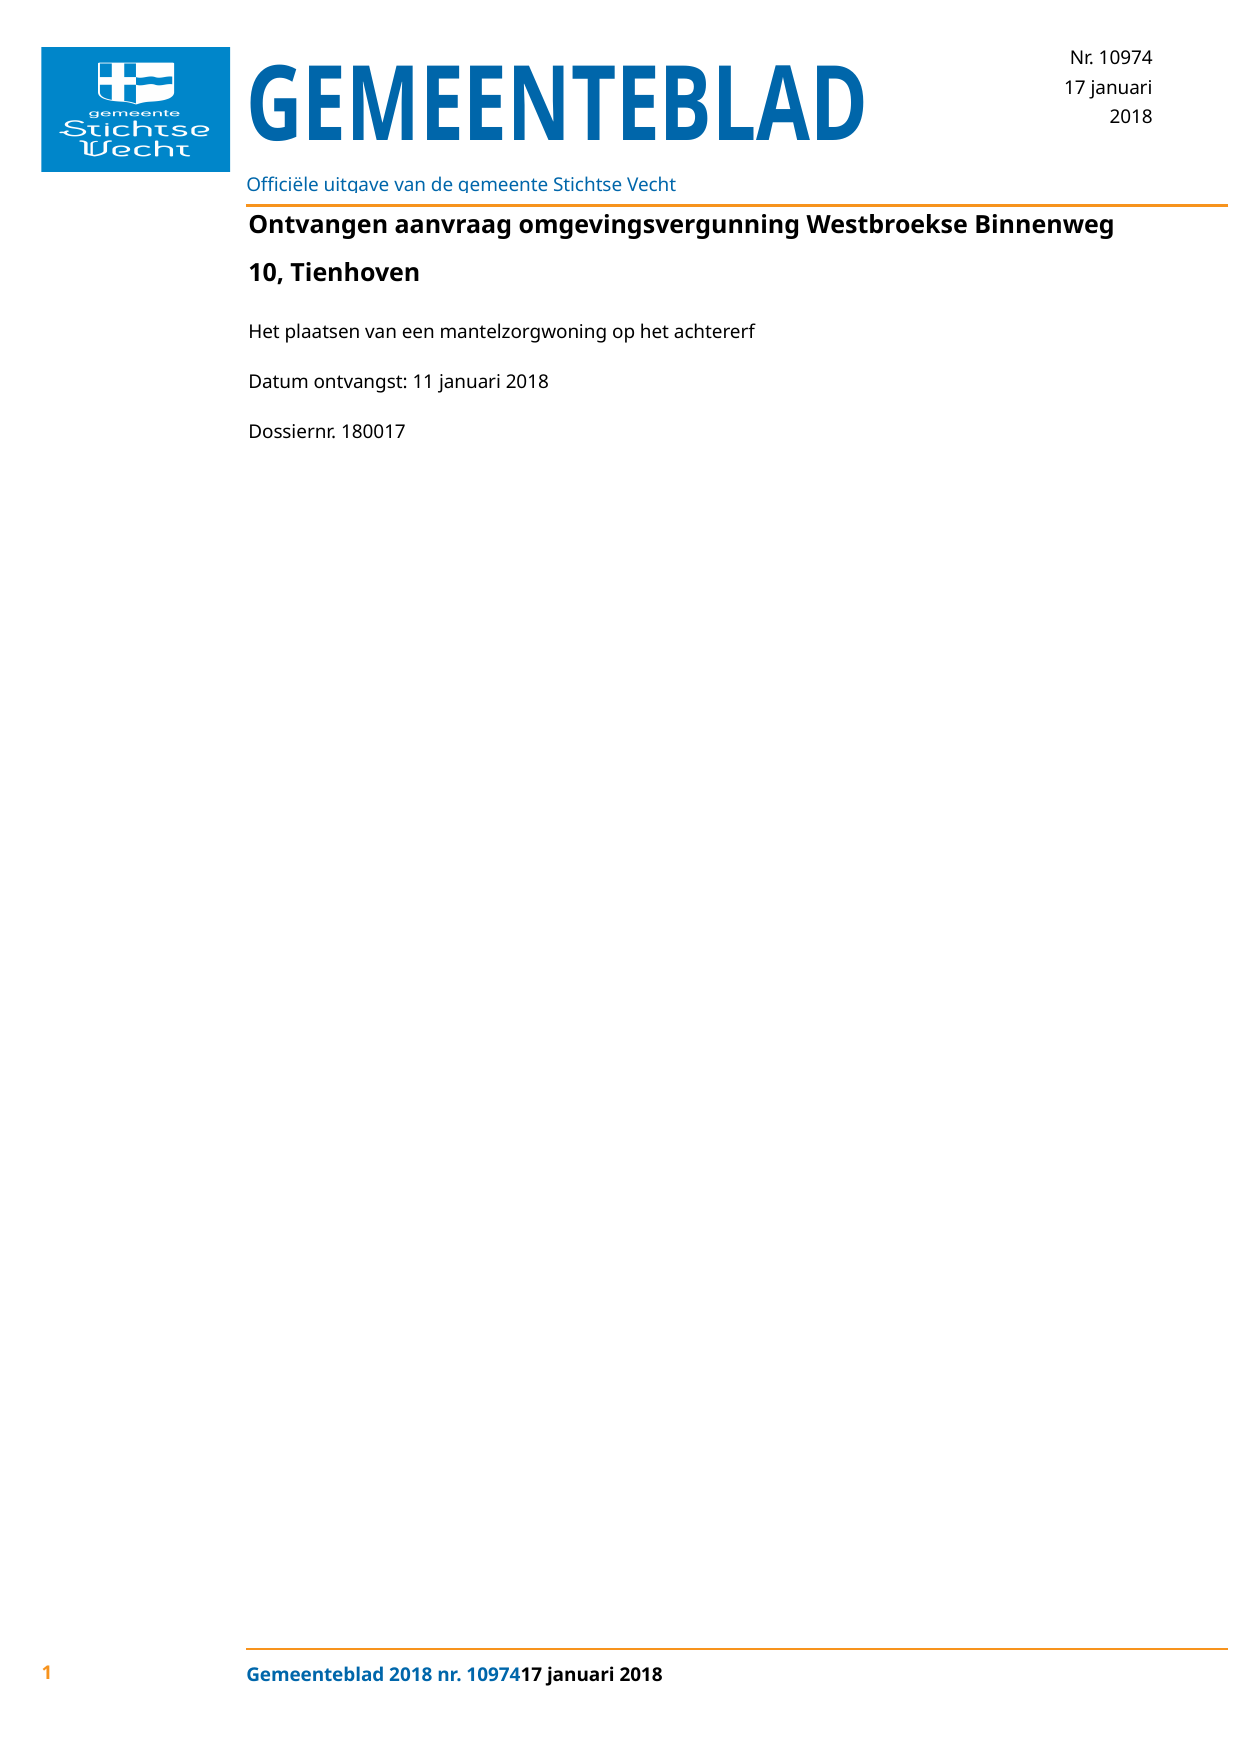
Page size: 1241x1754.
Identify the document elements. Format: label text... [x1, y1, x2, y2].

text Ontvangen aanvraag omgevingsvergunning Westbroekse Binnenweg 10, Tienhoven [248, 207, 1152, 288]
text Dossiernr. 180017 [248, 419, 1152, 444]
text Het plaatsen van een mantelzorgwoning op het achtererf [248, 318, 1152, 344]
picture [137, 63, 174, 103]
text Datum ontvangst: 11 januari 2018 [248, 368, 1152, 394]
picture [99, 63, 135, 101]
